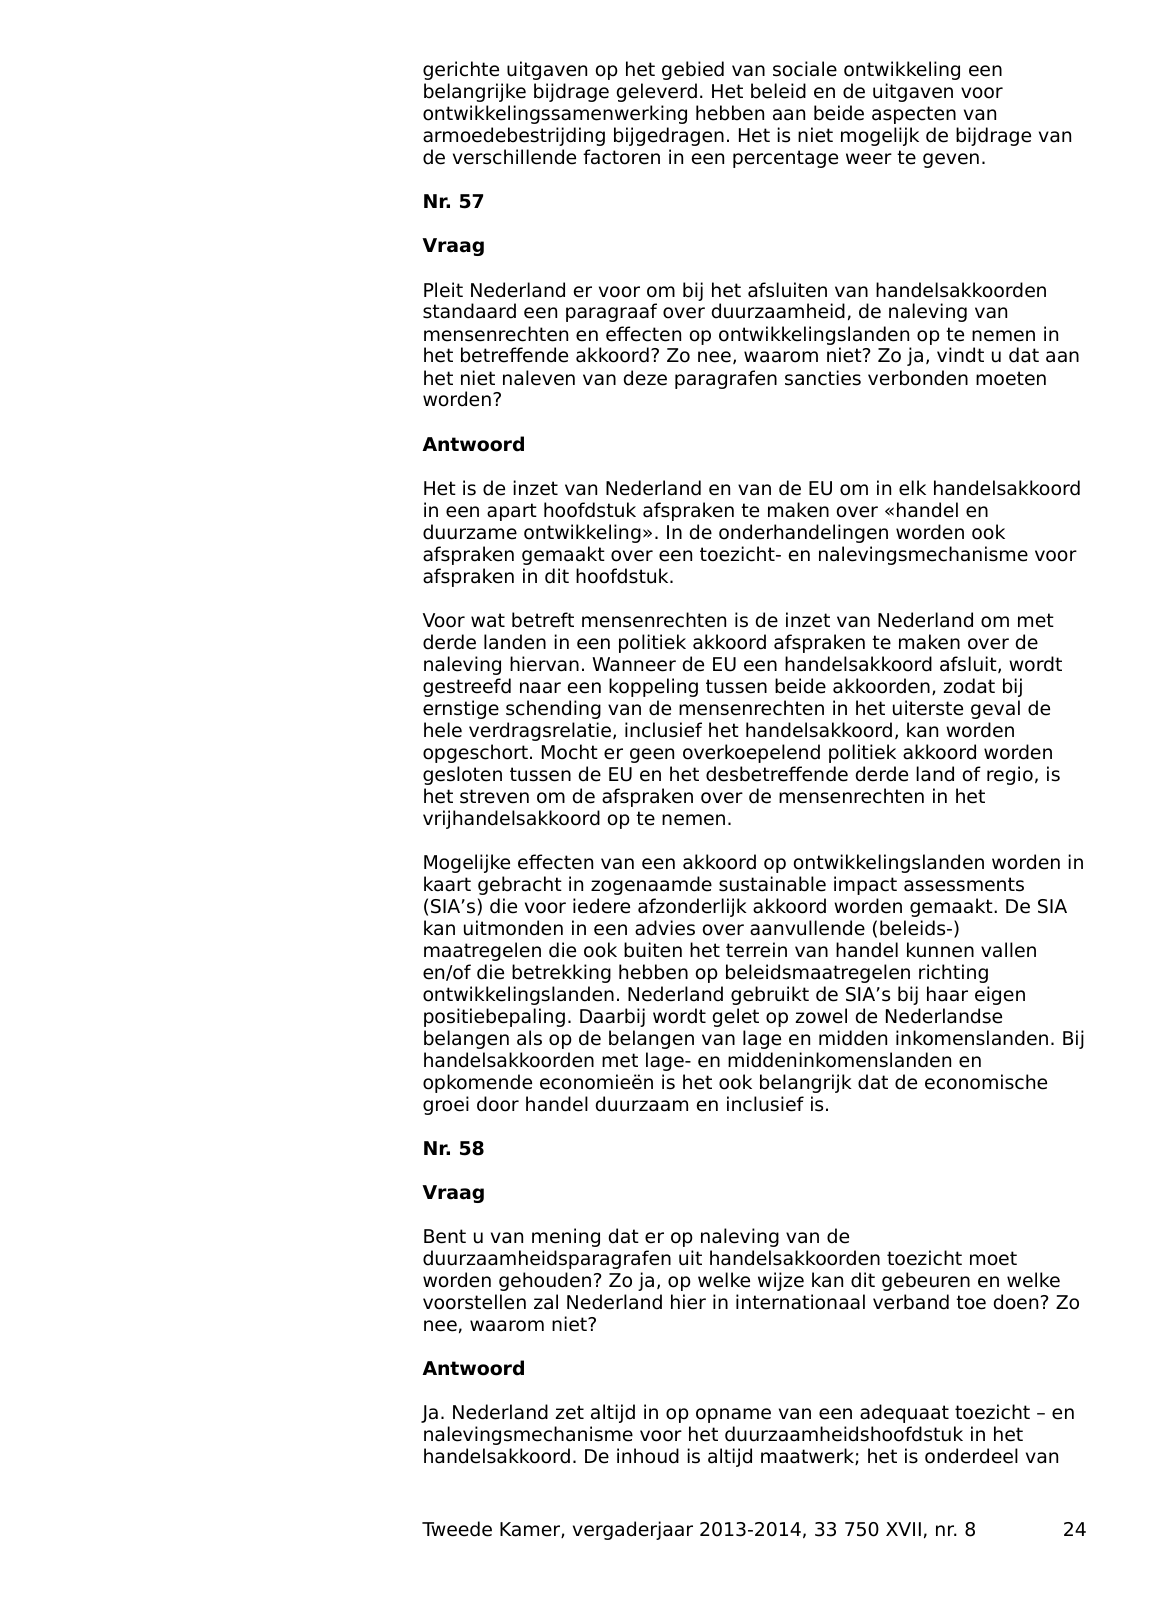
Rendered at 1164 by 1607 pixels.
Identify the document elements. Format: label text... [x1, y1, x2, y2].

text Mogelijke effecten van een akkoord op ontwikkelingslanden worden in kaart gebracht in zogenaamde sustainable impact assessments (SIA’s) die voor iedere afzonderlijk akkoord worden gemaakt. De SIA kan uitmonden in een advies over aanvullende (beleids-) maatregelen die ook buiten het terrein van handel kunnen vallen en/of die betrekking hebben op beleidsmaatregelen richting ontwikkelingslanden. Nederland gebruikt de SIA’s bij haar eigen positiebepaling. Daarbij wordt gelet op zowel de Nederlandse belangen als op de belangen van lage en midden inkomenslanden. Bij handelsakkoorden met lage- en middeninkomenslanden en opkomende economieën is het ook belangrijk dat de economische groei door handel duurzaam en inclusief is. [422, 852, 1087, 1116]
text gerichte uitgaven op het gebied van sociale ontwikkeling een belangrijke bijdrage geleverd. Het beleid en de uitgaven voor ontwikkelingssamenwerking hebben aan beide aspecten van armoedebestrijding bijgedragen. Het is niet mogelijk de bijdrage van de verschillende factoren in een percentage weer te geven. [422, 59, 1087, 169]
subtitle Vraag [422, 235, 1087, 257]
subtitle Vraag [422, 1182, 1087, 1204]
text Voor wat betreft mensenrechten is de inzet van Nederland om met derde landen in een politiek akkoord afspraken te maken over de naleving hiervan. Wanneer de EU een handelsakkoord afsluit, wordt gestreefd naar een koppeling tussen beide akkoorden, zodat bij ernstige schending van de mensenrechten in het uiterste geval de hele verdragsrelatie, inclusief het handelsakkoord, kan worden opgeschort. Mocht er geen overkoepelend politiek akkoord worden gesloten tussen de EU en het desbetreffende derde land of regio, is het streven om de afspraken over de mensenrechten in het vrijhandelsakkoord op te nemen. [422, 610, 1087, 829]
text Ja. Nederland zet altijd in op opname van een adequaat toezicht – en nalevingsmechanisme voor het duurzaamheidshoofdstuk in het handelsakkoord. De inhoud is altijd maatwerk; het is onderdeel van [422, 1402, 1087, 1468]
subtitle Nr. 58 [422, 1138, 1087, 1160]
subtitle Nr. 57 [422, 191, 1087, 213]
subtitle Antwoord [422, 1358, 1087, 1380]
text Het is de inzet van Nederland en van de EU om in elk handelsakkoord in een apart hoofdstuk afspraken te maken over «handel en duurzame ontwikkeling». In de onderhandelingen worden ook afspraken gemaakt over een toezicht- en nalevingsmechanisme voor afspraken in dit hoofdstuk. [422, 478, 1087, 588]
subtitle Antwoord [422, 433, 1087, 456]
text Pleit Nederland er voor om bij het afsluiten van handelsakkoorden standaard een paragraaf over duurzaamheid, de naleving van mensenrechten en effecten op ontwikkelingslanden op te nemen in het betreffende akkoord? Zo nee, waarom niet? Zo ja, vindt u dat aan het niet naleven van deze paragrafen sancties verbonden moeten worden? [422, 279, 1087, 411]
text Bent u van mening dat er op naleving van de duurzaamheidsparagrafen uit handelsakkoorden toezicht moet worden gehouden? Zo ja, op welke wijze kan dit gebeuren en welke voorstellen zal Nederland hier in internationaal verband toe doen? Zo nee, waarom niet? [422, 1226, 1087, 1336]
